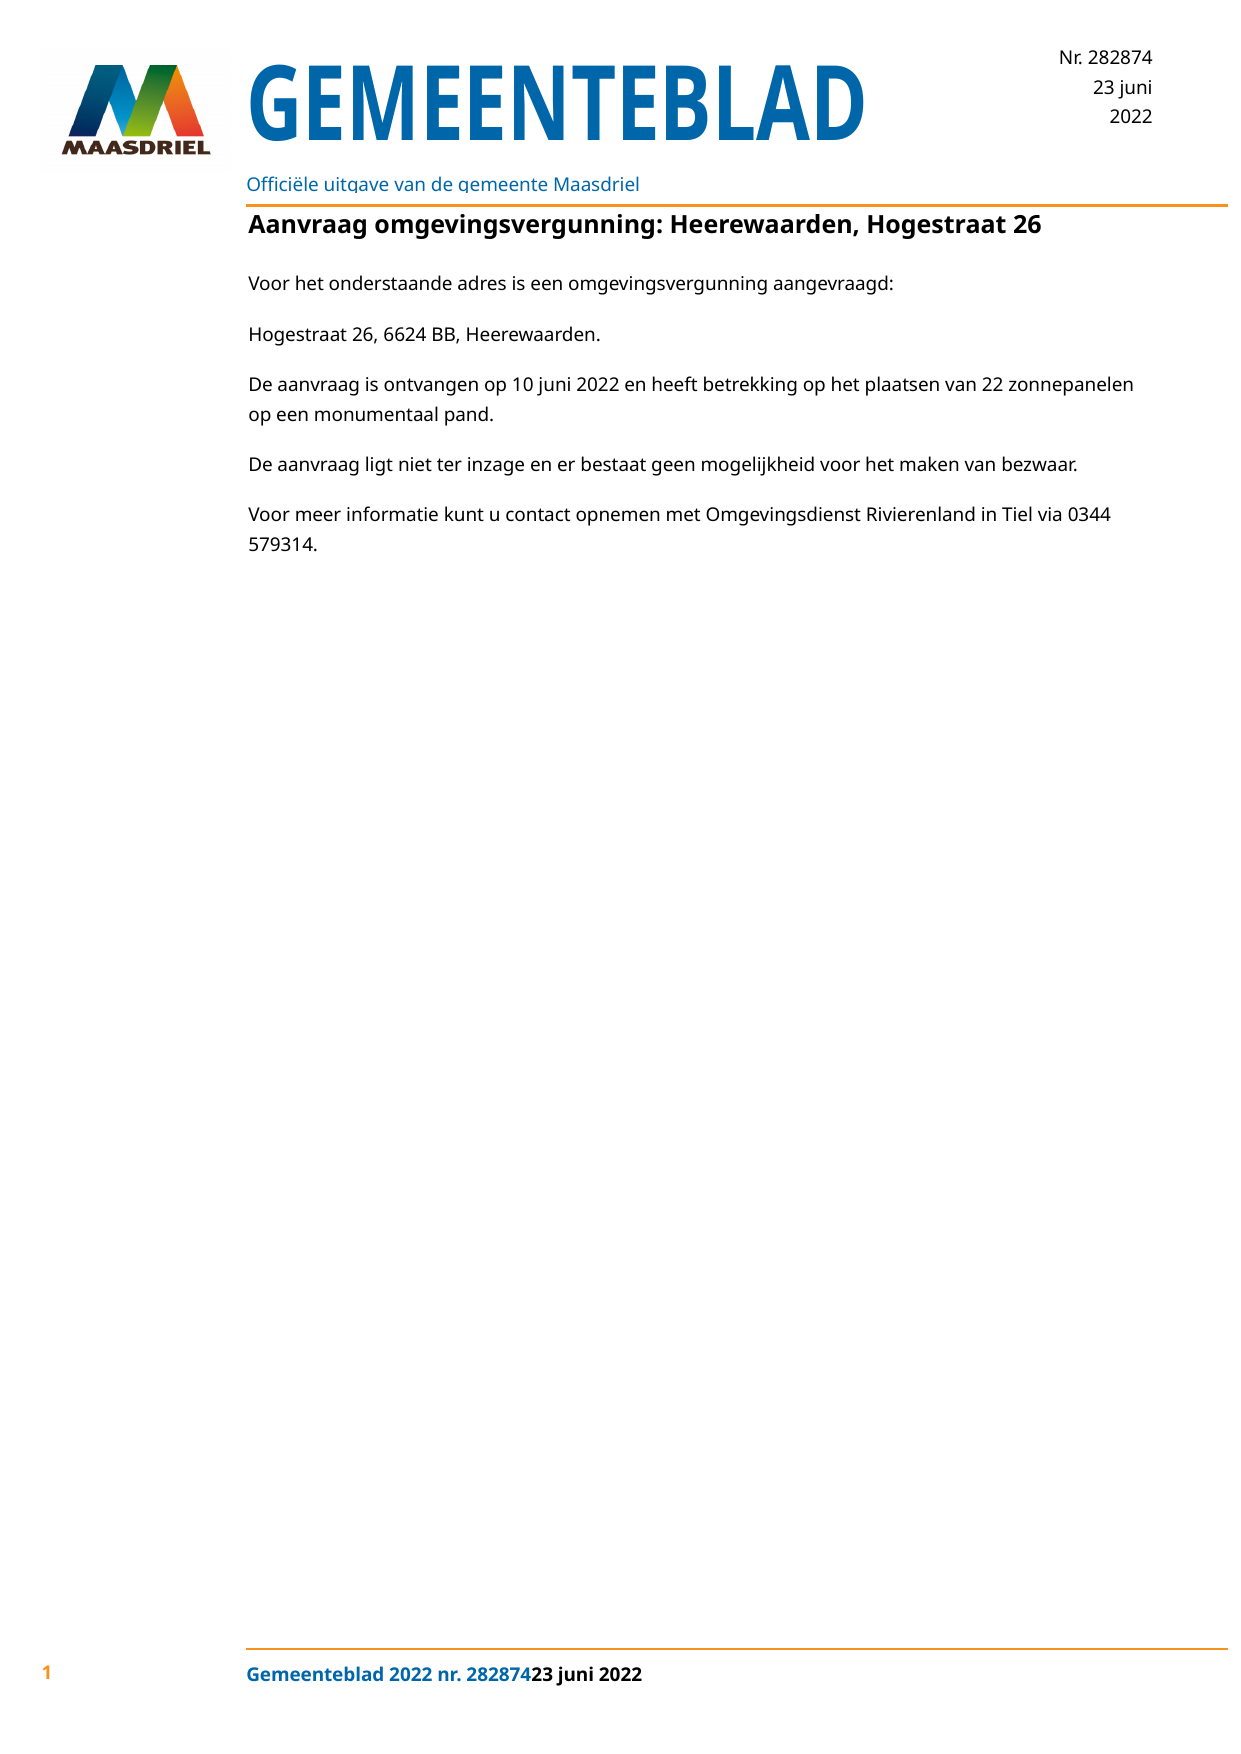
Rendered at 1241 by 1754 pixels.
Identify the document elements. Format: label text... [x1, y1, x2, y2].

picture [41, 47, 231, 172]
text De aanvraag ligt niet ter inzage en er bestaat geen mogelijkheid voor het maken van bezwaar. [248, 451, 1152, 477]
text Voor het onderstaande adres is een omgevingsvergunning aangevraagd: [248, 270, 1152, 296]
text De aanvraag is ontvangen op 10 juni 2022 en heeft betrekking op het plaatsen van 22 zonnepanelen op een monumentaal pand. [248, 371, 1152, 426]
text Hogestraat 26, 6624 BB, Heerewaarden. [248, 321, 1152, 346]
text Aanvraag omgevingsvergunning: Heerewaarden, Hogestraat 26 [248, 207, 1152, 241]
text Voor meer informatie kunt u contact opnemen met Omgevingsdienst Rivierenland in Tiel via 0344 579314. [248, 502, 1152, 557]
